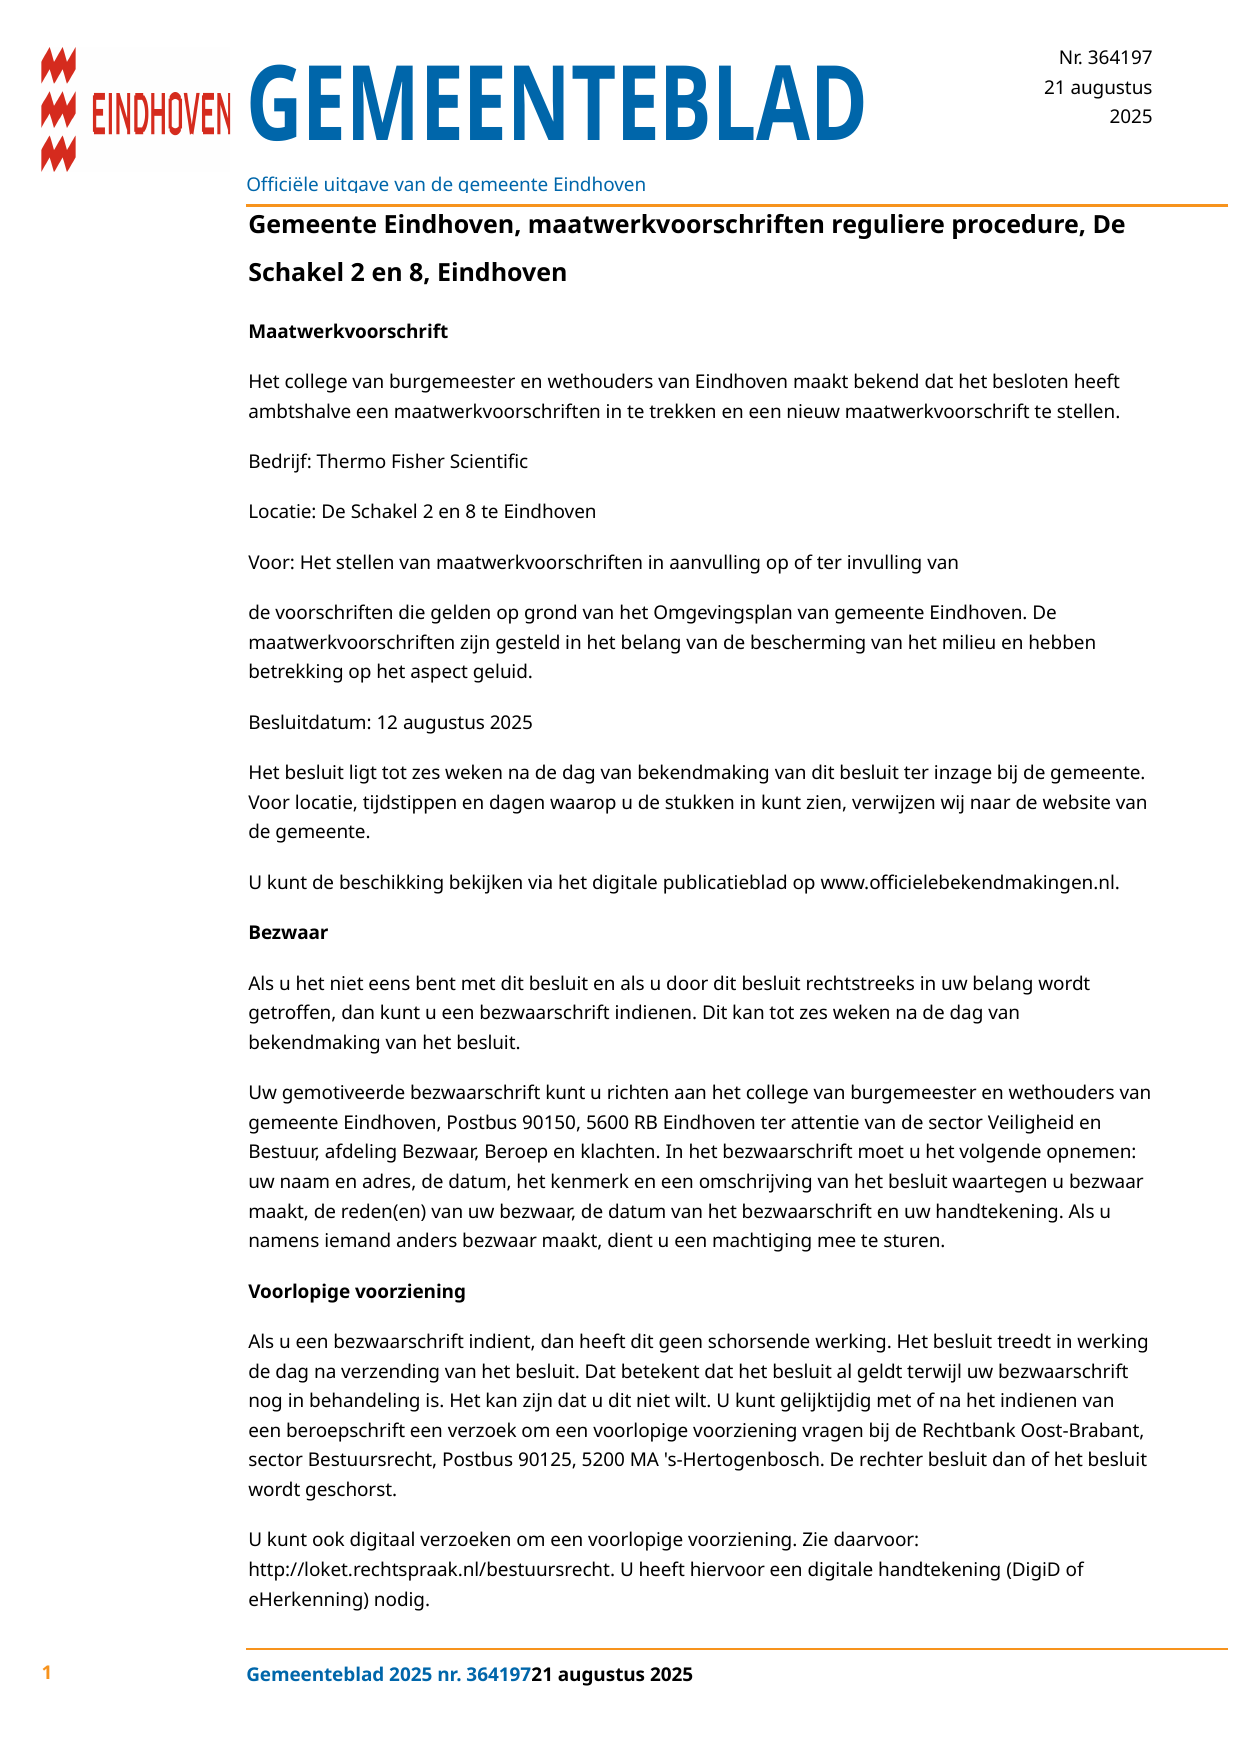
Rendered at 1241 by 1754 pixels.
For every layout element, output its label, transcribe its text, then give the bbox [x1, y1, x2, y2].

text Als u het niet eens bent met dit besluit en als u door dit besluit rechtstreeks in uw belang wordt getroffen, dan kunt u een bezwaarschrift indienen. Dit kan tot zes weken na de dag van bekendmaking van het besluit. [248, 970, 1152, 1055]
picture [41, 47, 231, 172]
text Besluitdatum: 12 augustus 2025 [248, 709, 1152, 735]
text Maatwerkvoorschrift [248, 318, 1152, 344]
text Voorlopige voorziening [248, 1278, 1152, 1304]
text U kunt ook digitaal verzoeken om een voorlopige voorziening. Zie daarvoor: http://loket.rechtspraak.nl/bestuursrecht. U heeft hiervoor een digitale handtekening (DigiD of eHerkenning) nodig. [248, 1527, 1152, 1612]
text Als u een bezwaarschrift indient, dan heeft dit geen schorsende werking. Het besluit treedt in werking de dag na verzending van het besluit. Dat betekent dat het besluit al geldt terwijl uw bezwaarschrift nog in behandeling is. Het kan zijn dat u dit niet wilt. U kunt gelijktijdig met of na het indienen van een beroepschrift een verzoek om een voorlopige voorziening vragen bij de Rechtbank Oost-Brabant, sector Bestuursrecht, Postbus 90125, 5200 MA 's‑Hertogenbosch. De rechter besluit dan of het besluit wordt geschorst. [248, 1328, 1152, 1502]
text Bezwaar [248, 919, 1152, 945]
text U kunt de beschikking bekijken via het digitale publicatieblad op www.officielebekendmakingen.nl. [248, 869, 1152, 895]
text de voorschriften die gelden op grond van het Omgevingsplan van gemeente Eindhoven. De maatwerkvoorschriften zijn gesteld in het belang van de bescherming van het milieu en hebben betrekking op het aspect geluid. [248, 599, 1152, 684]
text Voor: Het stellen van maatwerkvoorschriften in aanvulling op of ter invulling van [248, 549, 1152, 575]
text Bedrijf: Thermo Fisher Scientific [248, 448, 1152, 474]
text Het besluit ligt tot zes weken na de dag van bekendmaking van dit besluit ter inzage bij de gemeente. Voor locatie, tijdstippen en dagen waarop u de stukken in kunt zien, verwijzen wij naar de website van de gemeente. [248, 759, 1152, 844]
text Gemeente Eindhoven, maatwerkvoorschriften reguliere procedure, De Schakel 2 en 8, Eindhoven [248, 207, 1152, 288]
text Locatie: De Schakel 2 en 8 te Eindhoven [248, 499, 1152, 524]
text Uw gemotiveerde bezwaarschrift kunt u richten aan het college van burgemeester en wethouders van gemeente Eindhoven, Postbus 90150, 5600 RB Eindhoven ter attentie van de sector Veiligheid en Bestuur, afdeling Bezwaar, Beroep en klachten. In het bezwaarschrift moet u het volgende opnemen: uw naam en adres, de datum, het kenmerk en een omschrijving van het besluit waartegen u bezwaar maakt, de reden(en) van uw bezwaar, de datum van het bezwaarschrift en uw handtekening. Als u namens iemand anders bezwaar maakt, dient u een machtiging mee te sturen. [248, 1079, 1152, 1253]
text Het college van burgemeester en wethouders van Eindhoven maakt bekend dat het besloten heeft ambtshalve een maatwerkvoorschriften in te trekken en een nieuw maatwerkvoorschrift te stellen. [248, 368, 1152, 424]
